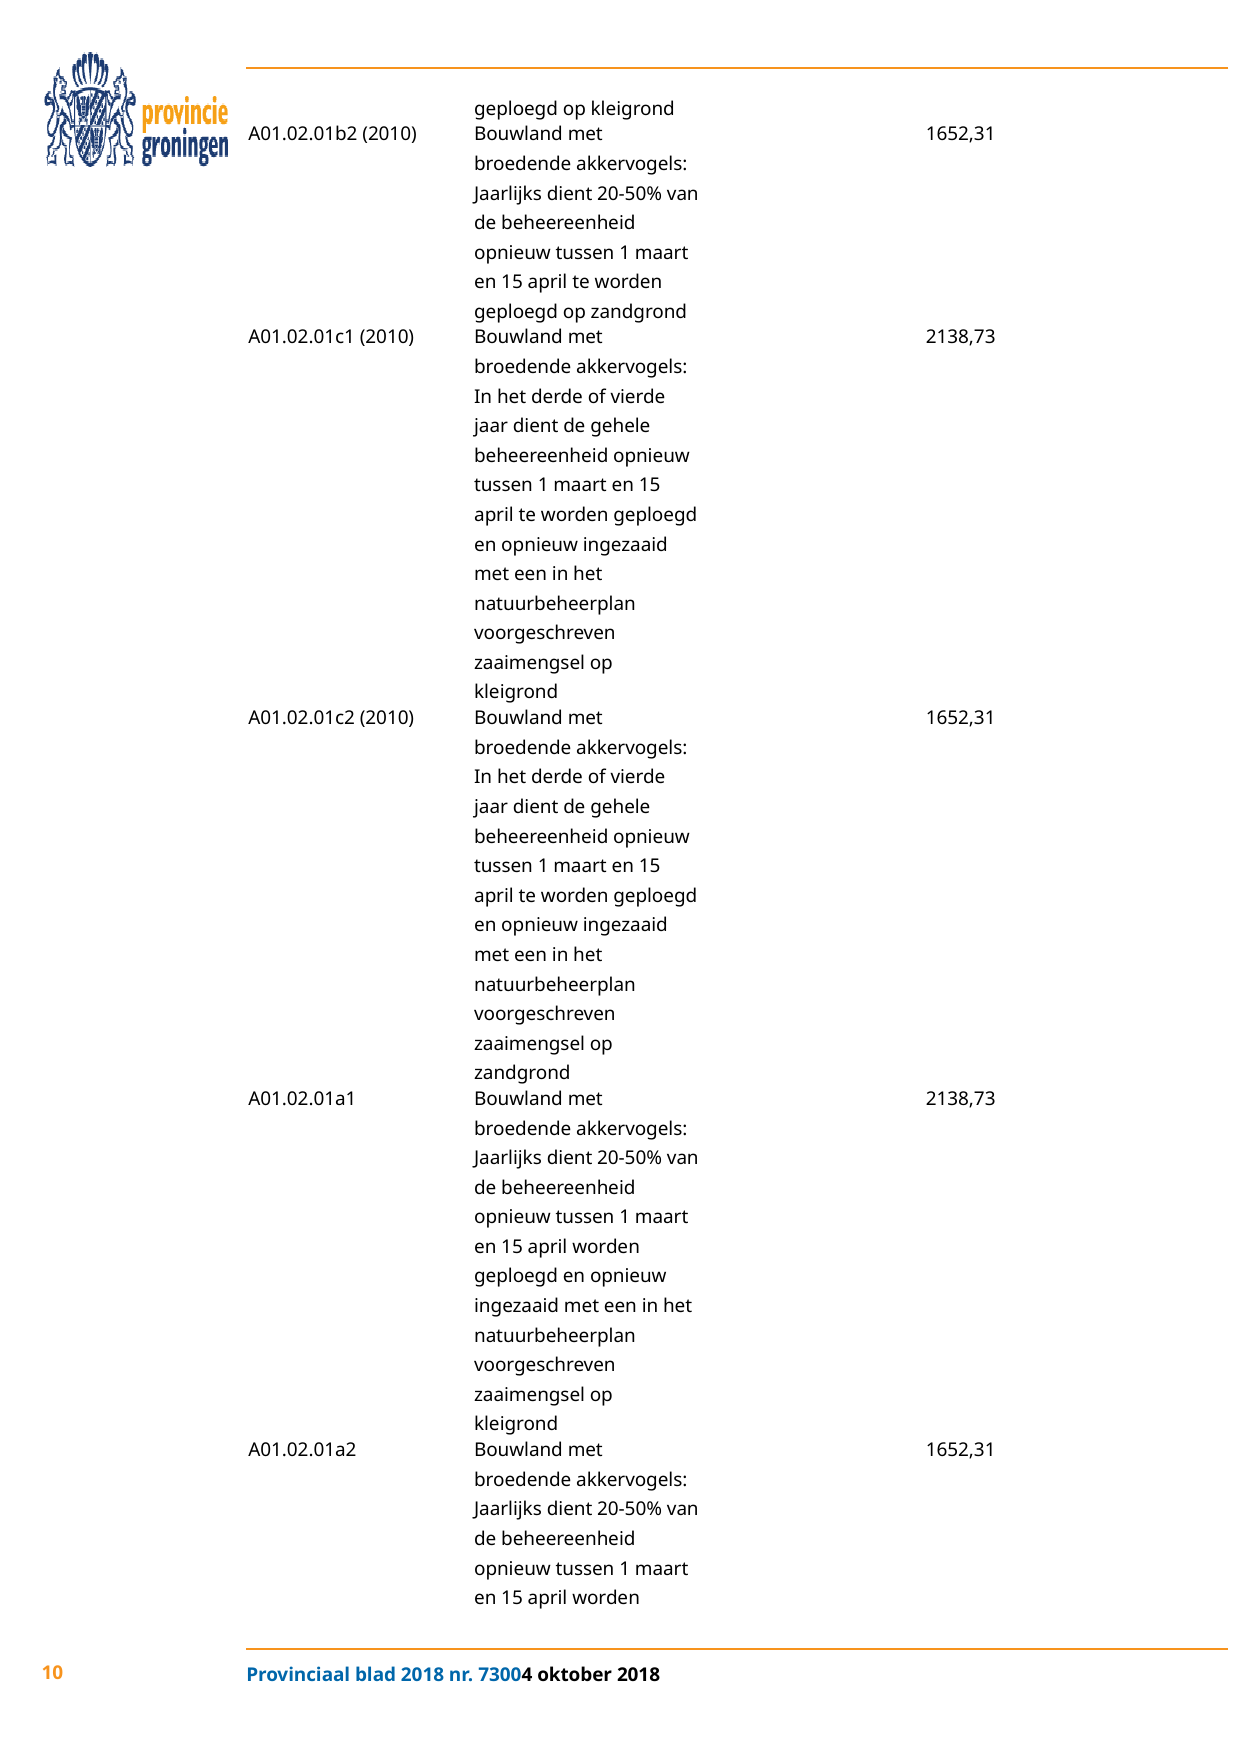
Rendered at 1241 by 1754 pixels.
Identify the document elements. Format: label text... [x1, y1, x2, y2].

table_cell Bouwland met broedende akkervogels: In het derde of vierde jaar dient de gehele beheereenheid opnieuw tussen 1 maart en 15 april te worden geploegd en opnieuw ingezaaid met een in het natuurbeheerplan voorgeschreven zaaimengsel op kleigrond [474, 324, 700, 704]
table_cell A01.02.01c2 (2010) [248, 705, 474, 1085]
table_cell A01.02.01b2 (2010) [248, 121, 474, 324]
table_cell [248, 95, 474, 121]
picture [41, 47, 231, 172]
table_cell A01.02.01a2 [248, 1436, 474, 1610]
table_cell Bouwland met broedende akkervogels: Jaarlijks dient 20-50% van de beheereenheid opnieuw tussen 1 maart en 15 april worden geploegd en opnieuw ingezaaid met een in het natuurbeheerplan voorgeschreven zaaimengsel op kleigrond [474, 1085, 700, 1436]
table_cell 2138,73 [926, 1085, 1152, 1436]
table_cell 1652,31 [926, 1436, 1152, 1610]
table_cell A01.02.01a1 [248, 1085, 474, 1436]
table_cell [700, 121, 926, 324]
table_cell [926, 95, 1152, 121]
table_cell [700, 324, 926, 704]
table_cell [700, 95, 926, 121]
table_cell 1652,31 [926, 121, 1152, 324]
table_cell Bouwland met broedende akkervogels: Jaarlijks dient 20-50% van de beheereenheid opnieuw tussen 1 maart en 15 april worden [474, 1436, 700, 1610]
table_cell 2138,73 [926, 324, 1152, 704]
table_cell Bouwland met broedende akkervogels: In het derde of vierde jaar dient de gehele beheereenheid opnieuw tussen 1 maart en 15 april te worden geploegd en opnieuw ingezaaid met een in het natuurbeheerplan voorgeschreven zaaimengsel op zandgrond [474, 705, 700, 1085]
table_cell geploegd op kleigrond [474, 95, 700, 121]
table_cell [700, 1436, 926, 1610]
table_cell 1652,31 [926, 705, 1152, 1085]
table_cell Bouwland met broedende akkervogels: Jaarlijks dient 20-50% van de beheereenheid opnieuw tussen 1 maart en 15 april te worden geploegd op zandgrond [474, 121, 700, 324]
table_cell [700, 705, 926, 1085]
table_cell [700, 1085, 926, 1436]
table_cell A01.02.01c1 (2010) [248, 324, 474, 704]
